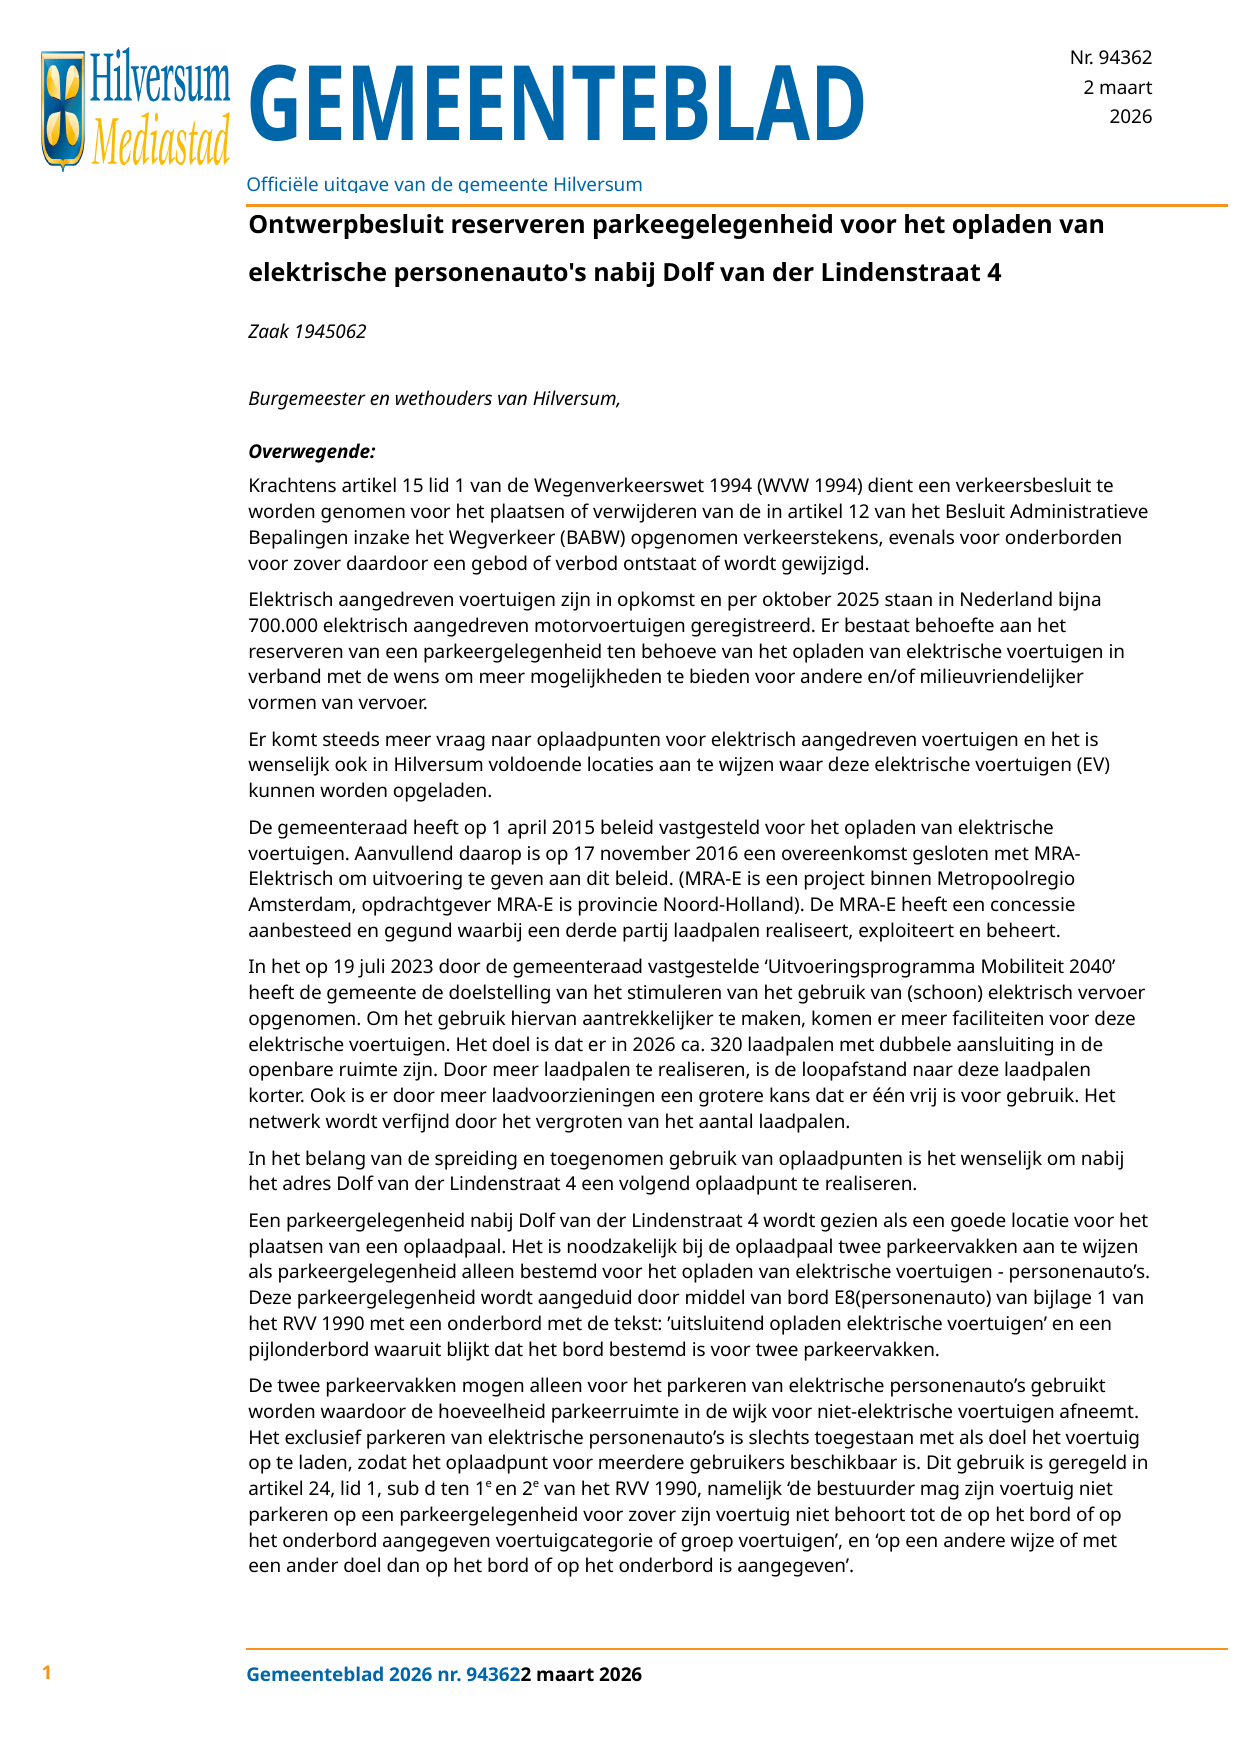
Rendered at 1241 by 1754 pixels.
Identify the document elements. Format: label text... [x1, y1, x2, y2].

text In het belang van de spreiding en toegenomen gebruik van oplaadpunten is het wenselijk om nabij het adres Dolf van der Lindenstraat 4 een volgend oplaadpunt te realiseren. [248, 1145, 1152, 1196]
text Burgemeester en wethouders van Hilversum, [248, 386, 1152, 411]
text Ontwerpbesluit reserveren parkeegelegenheid voor het opladen van elektrische personenauto's nabij Dolf van der Lindenstraat 4 [248, 207, 1152, 288]
text Een parkeergelegenheid nabij Dolf van der Lindenstraat 4 wordt gezien als een goede locatie voor het plaatsen van een oplaadpaal. Het is noodzakelijk bij de oplaadpaal twee parkeervakken aan te wijzen als parkeergelegenheid alleen bestemd voor het opladen van elektrische voertuigen - personenauto’s. Deze parkeergelegenheid wordt aangeduid door middel van bord E8(personenauto) van bijlage 1 van het RVV 1990 met een onderbord met de tekst: ’uitsluitend opladen elektrische voertuigen’ en een pijlonderbord waaruit blijkt dat het bord bestemd is voor twee parkeervakken. [248, 1207, 1152, 1361]
text Krachtens artikel 15 lid 1 van de Wegenverkeerswet 1994 (WVW 1994) dient een verkeersbesluit te worden genomen voor het plaatsen of verwijderen van de in artikel 12 van het Besluit Administratieve Bepalingen inzake het Wegverkeer (BABW) opgenomen verkeerstekens, evenals voor onderborden voor zover daardoor een gebod of verbod ontstaat of wordt gewijzigd. [248, 472, 1152, 575]
picture [41, 47, 231, 172]
text Overwegende: [248, 438, 1152, 464]
text In het op 19 juli 2023 door de gemeenteraad vastgestelde ‘Uitvoeringsprogramma Mobiliteit 2040’ heeft de gemeente de doelstelling van het stimuleren van het gebruik van (schoon) elektrisch vervoer opgenomen. Om het gebruik hiervan aantrekkelijker te maken, komen er meer faciliteiten voor deze elektrische voertuigen. Het doel is dat er in 2026 ca. 320 laadpalen met dubbele aansluiting in de openbare ruimte zijn. Door meer laadpalen te realiseren, is de loopafstand naar deze laadpalen korter. Ook is er door meer laadvoorzieningen een grotere kans dat er één vrij is voor gebruik. Het netwerk wordt verfijnd door het vergroten van het aantal laadpalen. [248, 954, 1152, 1134]
text Elektrisch aangedreven voertuigen zijn in opkomst en per oktober 2025 staan in Nederland bijna 700.000 elektrisch aangedreven motorvoertuigen geregistreerd. Er bestaat behoefte aan het reserveren van een parkeergelegenheid ten behoeve van het opladen van elektrische voertuigen in verband met de wens om meer mogelijkheden te bieden voor andere en/of milieuvriendelijker vormen van vervoer. [248, 586, 1152, 715]
text De gemeenteraad heeft op 1 april 2015 beleid vastgesteld voor het opladen van elektrische voertuigen. Aanvullend daarop is op 17 november 2016 een overeenkomst gesloten met MRA-Elektrisch om uitvoering te geven aan dit beleid. (MRA-E is een project binnen Metropoolregio Amsterdam, opdrachtgever MRA-E is provincie Noord-Holland). De MRA-E heeft een concessie aanbesteed en gegund waarbij een derde partij laadpalen realiseert, exploiteert en beheert. [248, 814, 1152, 943]
text Zaak 1945062 [248, 318, 1152, 344]
text Er komt steeds meer vraag naar oplaadpunten voor elektrisch aangedreven voertuigen en het is wenselijk ook in Hilversum voldoende locaties aan te wijzen waar deze elektrische voertuigen (EV) kunnen worden opgeladen. [248, 726, 1152, 803]
text De twee parkeervakken mogen alleen voor het parkeren van elektrische personenauto’s gebruikt worden waardoor de hoeveelheid parkeerruimte in de wijk voor niet-elektrische voertuigen afneemt. Het exclusief parkeren van elektrische personenauto’s is slechts toegestaan met als doel het voertuig op te laden, zodat het oplaadpunt voor meerdere gebruikers beschikbaar is. Dit gebruik is geregeld in artikel 24, lid 1, sub d ten 1e en 2e van het RVV 1990, namelijk ‘de bestuurder mag zijn voertuig niet parkeren op een parkeergelegenheid voor zover zijn voertuig niet behoort tot de op het bord of op het onderbord aangegeven voertuigcategorie of groep voertuigen’, en ‘op een andere wijze of met een ander doel dan op het bord of op het onderbord is aangegeven’. [248, 1372, 1152, 1578]
